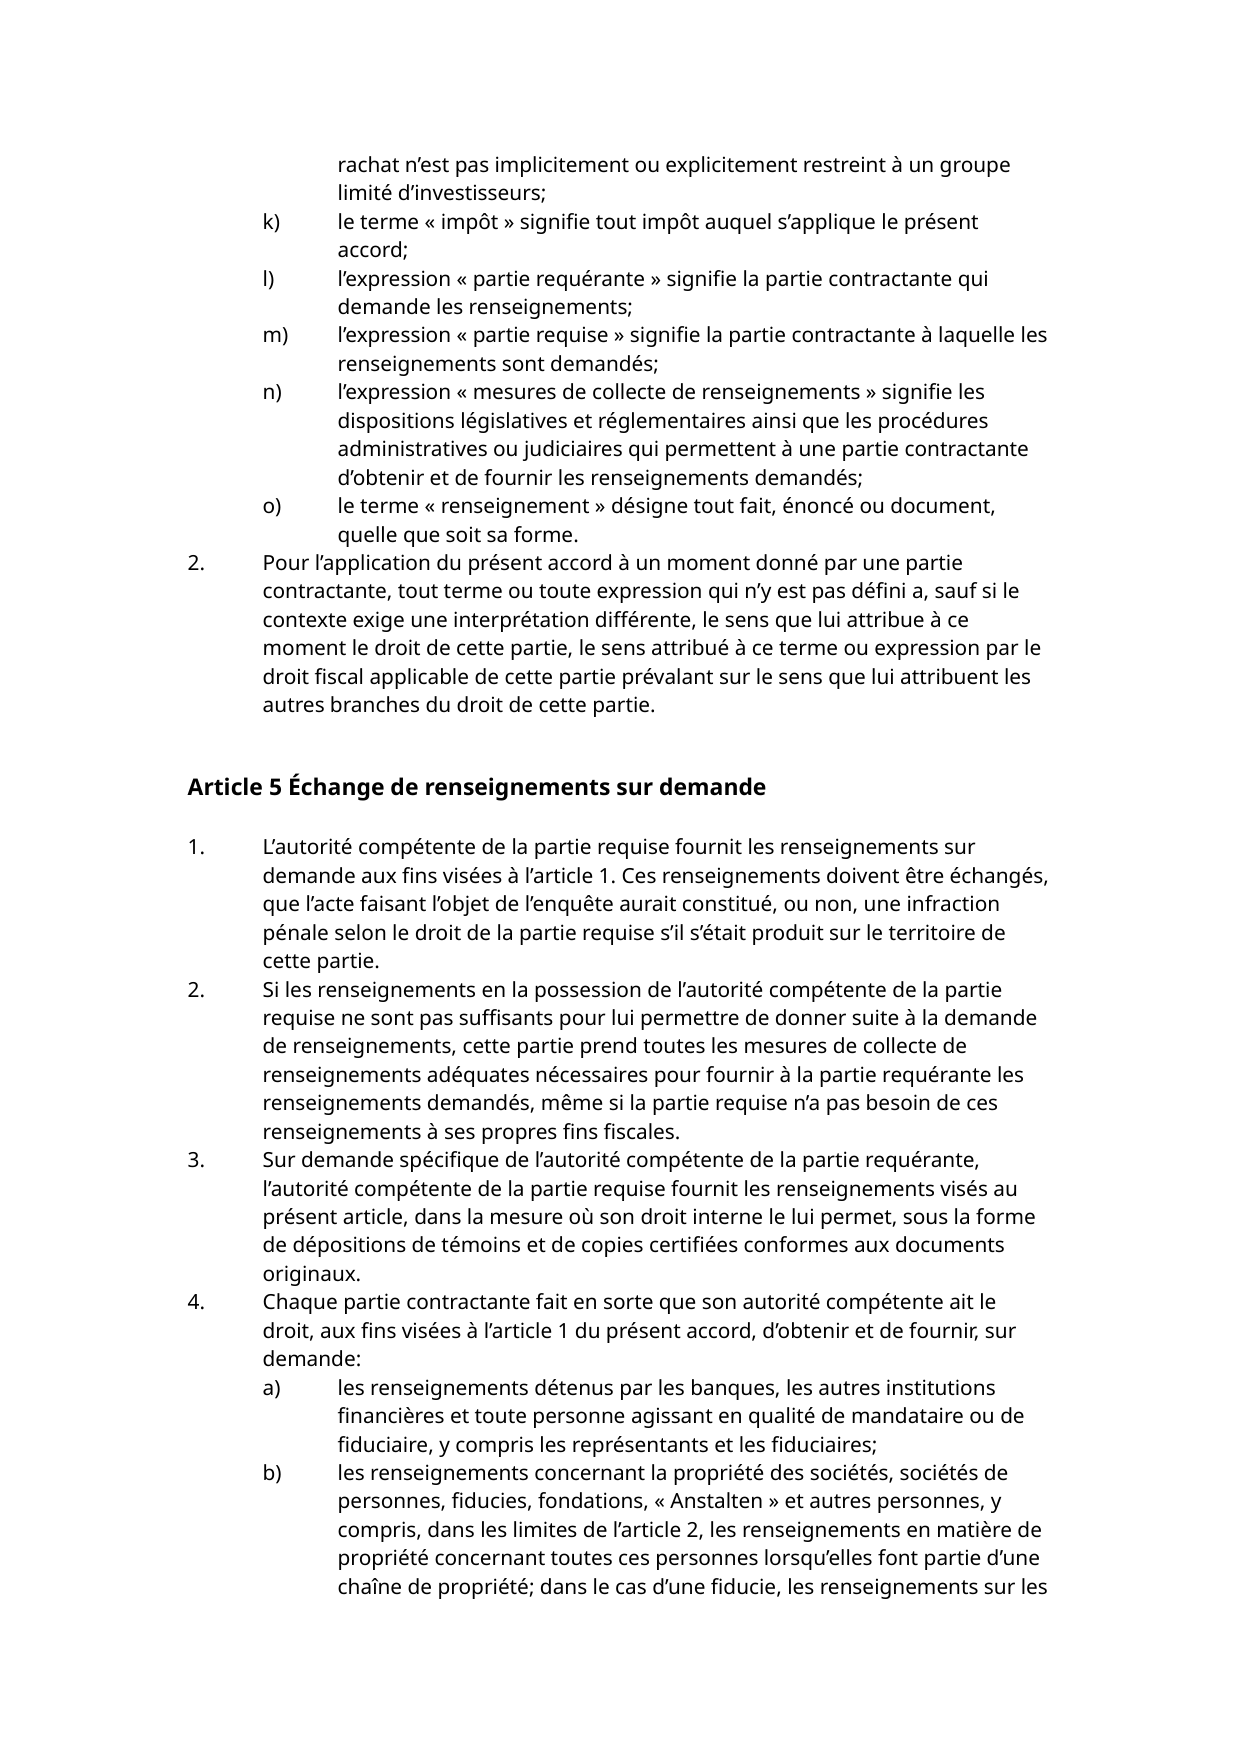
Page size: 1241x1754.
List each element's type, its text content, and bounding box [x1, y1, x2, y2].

list Pour l’application du présent accord à un moment donné par une partie contractante, tout terme ou toute expression qui n’y est pas défini a, sauf si le contexte exige une interprétation différente, le sens que lui attribue à ce moment le droit de cette partie, le sens attribué à ce terme ou expression par le droit fiscal applicable de cette partie prévalant sur le sens que lui attribuent les autres branches du droit de cette partie. [187, 548, 1053, 719]
list le terme « impôt » signifie tout impôt auquel s’applique le présent accord; [262, 207, 1053, 264]
subtitle Article 5 Échange de renseignements sur demande [187, 771, 1053, 802]
list rachat n’est pas implicitement ou explicitement restreint à un groupe limité d’investisseurs; [262, 150, 1053, 207]
list le terme « renseignement » désigne tout fait, énoncé ou document, quelle que soit sa forme. [262, 491, 1053, 548]
list Sur demande spécifique de l’autorité compétente de la partie requérante, l’autorité compétente de la partie requise fournit les renseignements visés au présent article, dans la mesure où son droit interne le lui permet, sous la forme de dépositions de témoins et de copies certifiées conformes aux documents originaux. [187, 1145, 1053, 1287]
list les renseignements détenus par les banques, les autres institutions financières et toute personne agissant en qualité de mandataire ou de fiduciaire, y compris les représentants et les fiduciaires; [262, 1373, 1053, 1458]
list l’expression « partie requise » signifie la partie contractante à laquelle les renseignements sont demandés; [262, 321, 1053, 377]
list l’expression « partie requérante » signifie la partie contractante qui demande les renseignements; [262, 264, 1053, 321]
list L’autorité compétente de la partie requise fournit les renseignements sur demande aux fins visées à l’article 1. Ces renseignements doivent être échangés, que l’acte faisant l’objet de l’enquête aurait constitué, ou non, une infraction pénale selon le droit de la partie requise s’il s’était produit sur le territoire de cette partie. [187, 832, 1053, 975]
list Chaque partie contractante fait en sorte que son autorité compétente ait le droit, aux fins visées à l’article 1 du présent accord, d’obtenir et de fournir, sur demande: [187, 1287, 1053, 1373]
list les renseignements concernant la propriété des sociétés, sociétés de personnes, fiducies, fondations, « Anstalten » et autres personnes, y compris, dans les limites de l’article 2, les renseignements en matière de propriété concernant toutes ces personnes lorsqu’elles font partie d’une chaîne de propriété; dans le cas d’une fiducie, les renseignements sur les [262, 1458, 1053, 1600]
list Si les renseignements en la possession de l’autorité compétente de la partie requise ne sont pas suffisants pour lui permettre de donner suite à la demande de renseignements, cette partie prend toutes les mesures de collecte de renseignements adéquates nécessaires pour fournir à la partie requérante les renseignements demandés, même si la partie requise n’a pas besoin de ces renseignements à ses propres fins fiscales. [187, 975, 1053, 1145]
list l’expression « mesures de collecte de renseignements » signifie les dispositions législatives et réglementaires ainsi que les procédures administratives ou judiciaires qui permettent à une partie contractante d’obtenir et de fournir les renseignements demandés; [262, 377, 1053, 491]
